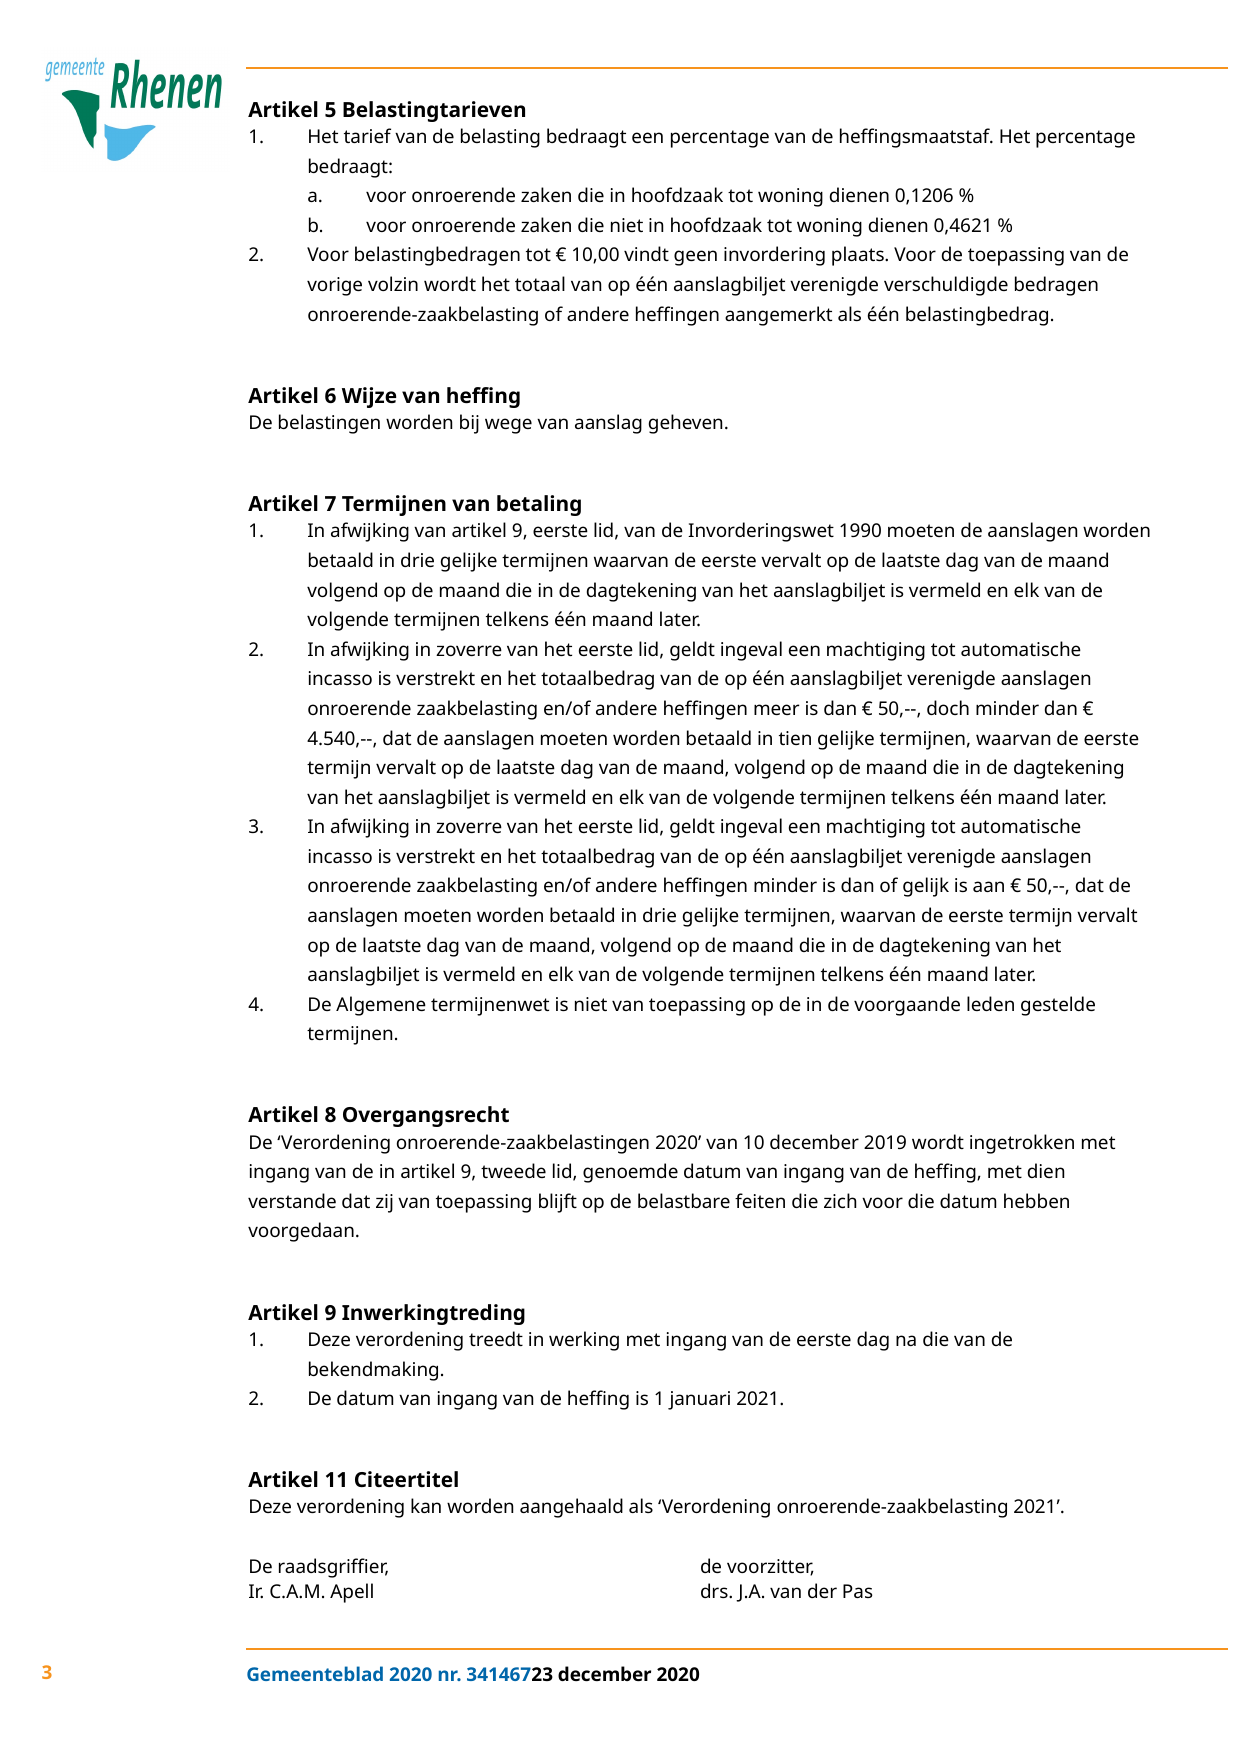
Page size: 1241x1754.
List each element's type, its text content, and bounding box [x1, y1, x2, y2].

text De ‘Verordening onroerende-zaakbelastingen 2020’ van 10 december 2019 wordt ingetrokken met ingang van de in artikel 9, tweede lid, genoemde datum van ingang van de heffing, met dien verstande dat zij van toepassing blijft op de belastbare feiten die zich voor die datum hebben voorgedaan. [248, 1129, 1152, 1243]
picture [41, 47, 231, 172]
list De datum van ingang van de heffing is 1 januari 2021. [248, 1385, 1152, 1411]
text Artikel 9 Inwerkingtreding [248, 1298, 1152, 1326]
list In afwijking in zoverre van het eerste lid, geldt ingeval een machtiging tot automatische incasso is verstrekt en het totaalbedrag van de op één aanslagbiljet verenigde aanslagen onroerende zaakbelasting en/of andere heffingen meer is dan € 50,--, doch minder dan € 4.540,--, dat de aanslagen moeten worden betaald in tien gelijke termijnen, waarvan de eerste termijn vervalt op de laatste dag van de maand, volgend op de maand die in de dagtekening van het aanslagbiljet is vermeld en elk van de volgende termijnen telkens één maand later. [248, 636, 1152, 809]
table_cell Ir. C.A.M. Apell [248, 1579, 700, 1604]
table_header De raadsgriffier, [248, 1553, 700, 1579]
text Artikel 5 Belastingtarieven [248, 95, 1152, 123]
text Artikel 6 Wijze van heffing [248, 381, 1152, 409]
table_header de voorzitter, [700, 1553, 1152, 1579]
list voor onroerende zaken die in hoofdzaak tot woning dienen 0,1206 % [307, 182, 1152, 208]
list De Algemene termijnenwet is niet van toepassing op de in de voorgaande leden gestelde termijnen. [248, 991, 1152, 1046]
text Artikel 7 Termijnen van betaling [248, 489, 1152, 518]
list In afwijking van artikel 9, eerste lid, van de Invorderingswet 1990 moeten de aanslagen worden betaald in drie gelijke termijnen waarvan de eerste vervalt op de laatste dag van de maand volgend op de maand die in de dagtekening van het aanslagbiljet is vermeld en elk van de volgende termijnen telkens één maand later. [248, 518, 1152, 632]
list Het tarief van de belasting bedraagt een percentage van de heffingsmaatstaf. Het percentage bedraagt: [248, 123, 1152, 178]
list Deze verordening treedt in werking met ingang van de eerste dag na die van de bekendmaking. [248, 1326, 1152, 1381]
text Artikel 8 Overgangsrecht [248, 1101, 1152, 1129]
text De belastingen worden bij wege van aanslag geheven. [248, 409, 1152, 435]
table_cell drs. J.A. van der Pas [700, 1579, 1152, 1604]
text Artikel 11 Citeertitel [248, 1465, 1152, 1494]
text Deze verordening kan worden aangehaald als ‘Verordening onroerende-zaakbelasting 2021’. [248, 1494, 1152, 1519]
list Voor belastingbedragen tot € 10,00 vindt geen invordering plaats. Voor de toepassing van de vorige volzin wordt het totaal van op één aanslagbiljet verenigde verschuldigde bedragen onroerende-zaakbelasting of andere heffingen aangemerkt als één belastingbedrag. [248, 242, 1152, 326]
list In afwijking in zoverre van het eerste lid, geldt ingeval een machtiging tot automatische incasso is verstrekt en het totaalbedrag van de op één aanslagbiljet verenigde aanslagen onroerende zaakbelasting en/of andere heffingen minder is dan of gelijk is aan € 50,--, dat de aanslagen moeten worden betaald in drie gelijke termijnen, waarvan de eerste termijn vervalt op de laatste dag van de maand, volgend op de maand die in de dagtekening van het aanslagbiljet is vermeld en elk van de volgende termijnen telkens één maand later. [248, 813, 1152, 987]
list voor onroerende zaken die niet in hoofdzaak tot woning dienen 0,4621 % [307, 212, 1152, 238]
